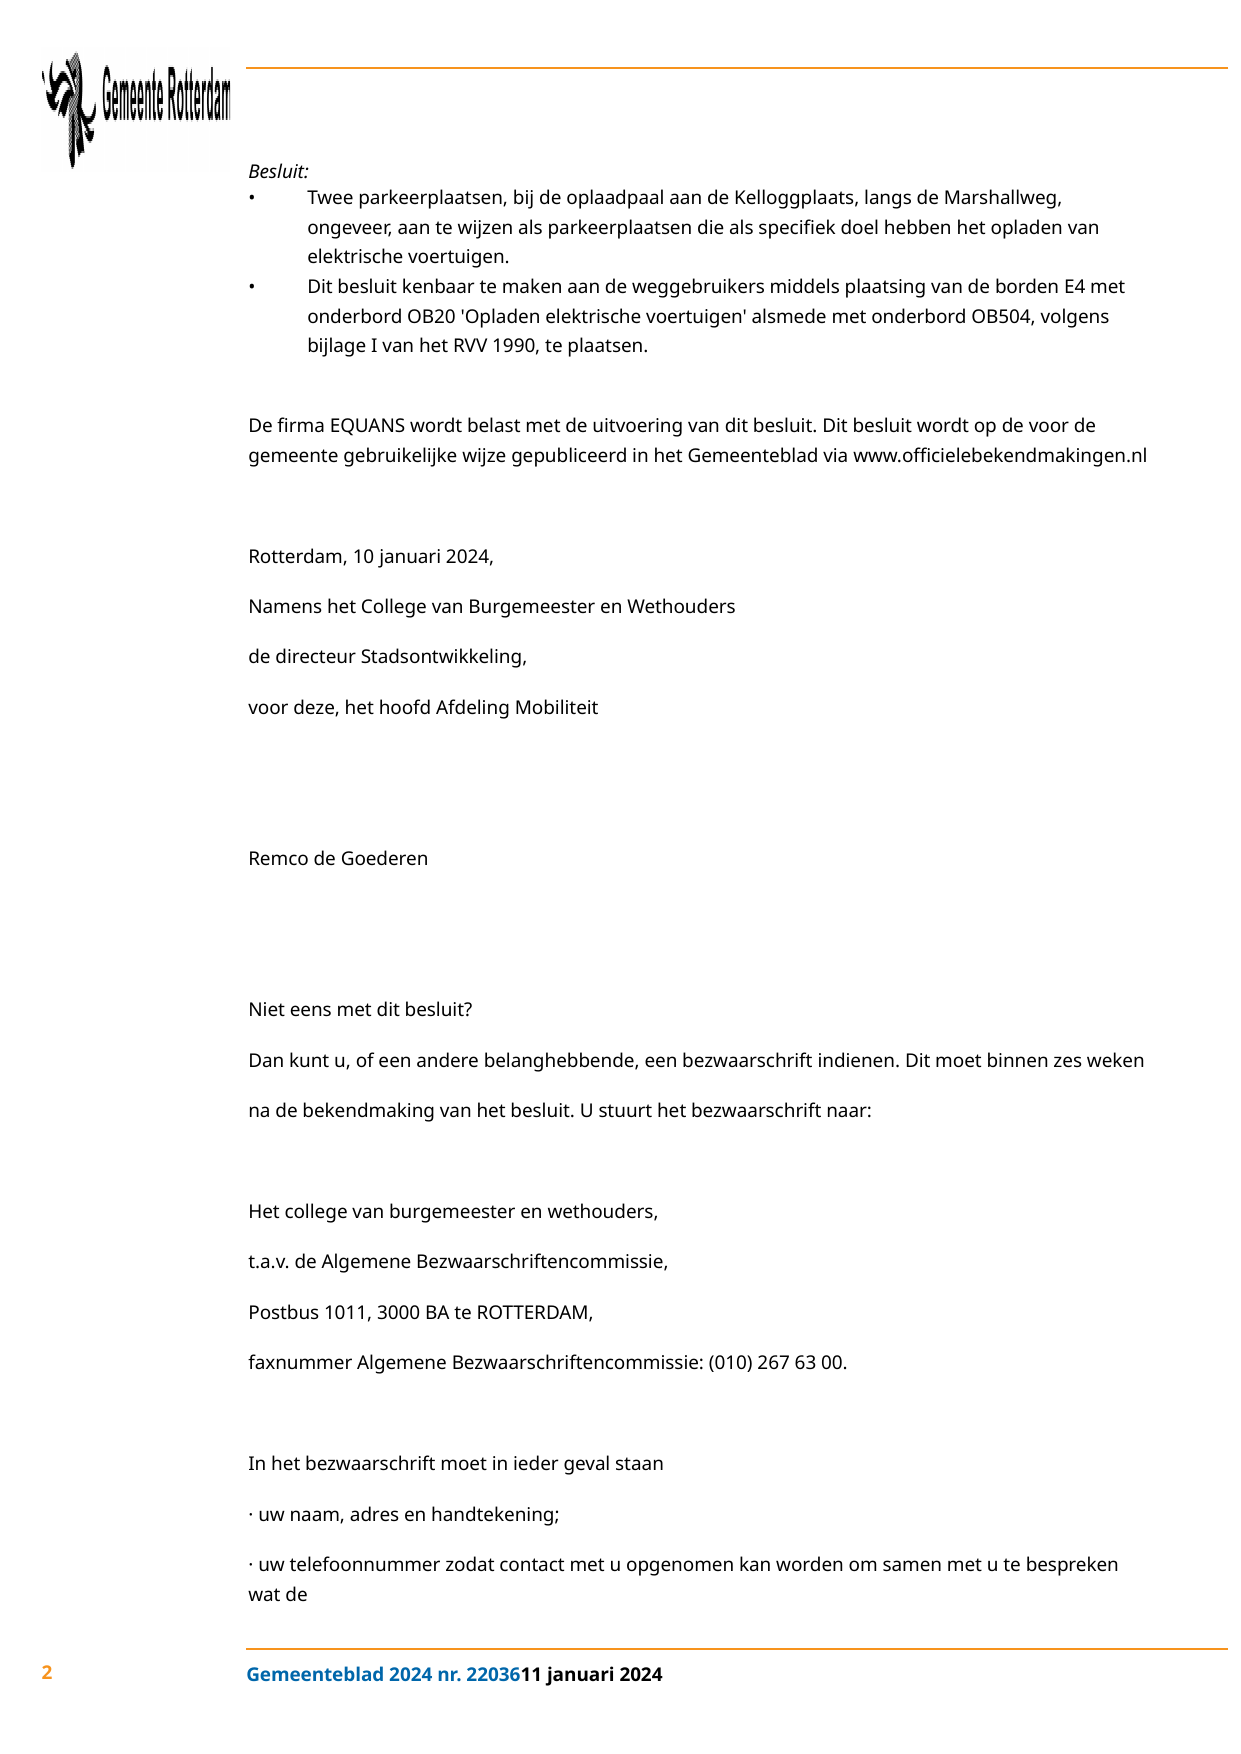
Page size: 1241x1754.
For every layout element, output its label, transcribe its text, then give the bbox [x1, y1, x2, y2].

text Het college van burgemeester en wethouders, [248, 1198, 1152, 1224]
text Besluit: [248, 159, 1152, 184]
text Namens het College van Burgemeester en Wethouders [248, 593, 1152, 619]
list Dit besluit kenbaar te maken aan de weggebruikers middels plaatsing van de borden E4 met onderbord OB20 'Opladen elektrische voertuigen' alsmede met onderbord OB504, volgens bijlage I van het RVV 1990, te plaatsen. [248, 273, 1152, 358]
list Twee parkeerplaatsen, bij de oplaadpaal aan de Kelloggplaats, langs de Marshallweg, ongeveer, aan te wijzen als parkeerplaatsen die als specifiek doel hebben het opladen van elektrische voertuigen. [248, 184, 1152, 269]
text · uw naam, adres en handtekening; [248, 1501, 1152, 1526]
text · uw telefoonnummer zodat contact met u opgenomen kan worden om samen met u te bespreken wat de [248, 1551, 1152, 1606]
text Postbus 1011, 3000 BA te ROTTERDAM, [248, 1299, 1152, 1325]
text Rotterdam, 10 januari 2024, [248, 543, 1152, 568]
text voor deze, het hoofd Afdeling Mobiliteit [248, 694, 1152, 720]
text Dan kunt u, of een andere belanghebbende, een bezwaarschrift indienen. Dit moet binnen zes weken [248, 1047, 1152, 1073]
text In het bezwaarschrift moet in ieder geval staan [248, 1450, 1152, 1476]
text faxnummer Algemene Bezwaarschriftencommissie: (010) 267 63 00. [248, 1349, 1152, 1375]
text De firma EQUANS wordt belast met de uitvoering van dit besluit. Dit besluit wordt op de voor de gemeente gebruikelijke wijze gepubliceerd in het Gemeenteblad via www.officielebekendmakingen.nl [248, 412, 1152, 468]
picture [41, 47, 231, 172]
text de directeur Stadsontwikkeling, [248, 644, 1152, 669]
text t.a.v. de Algemene Bezwaarschriftencommissie, [248, 1249, 1152, 1274]
text na de bekendmaking van het besluit. U stuurt het bezwaarschrift naar: [248, 1097, 1152, 1123]
text Niet eens met dit besluit? [248, 997, 1152, 1022]
text Remco de Goederen [248, 845, 1152, 871]
